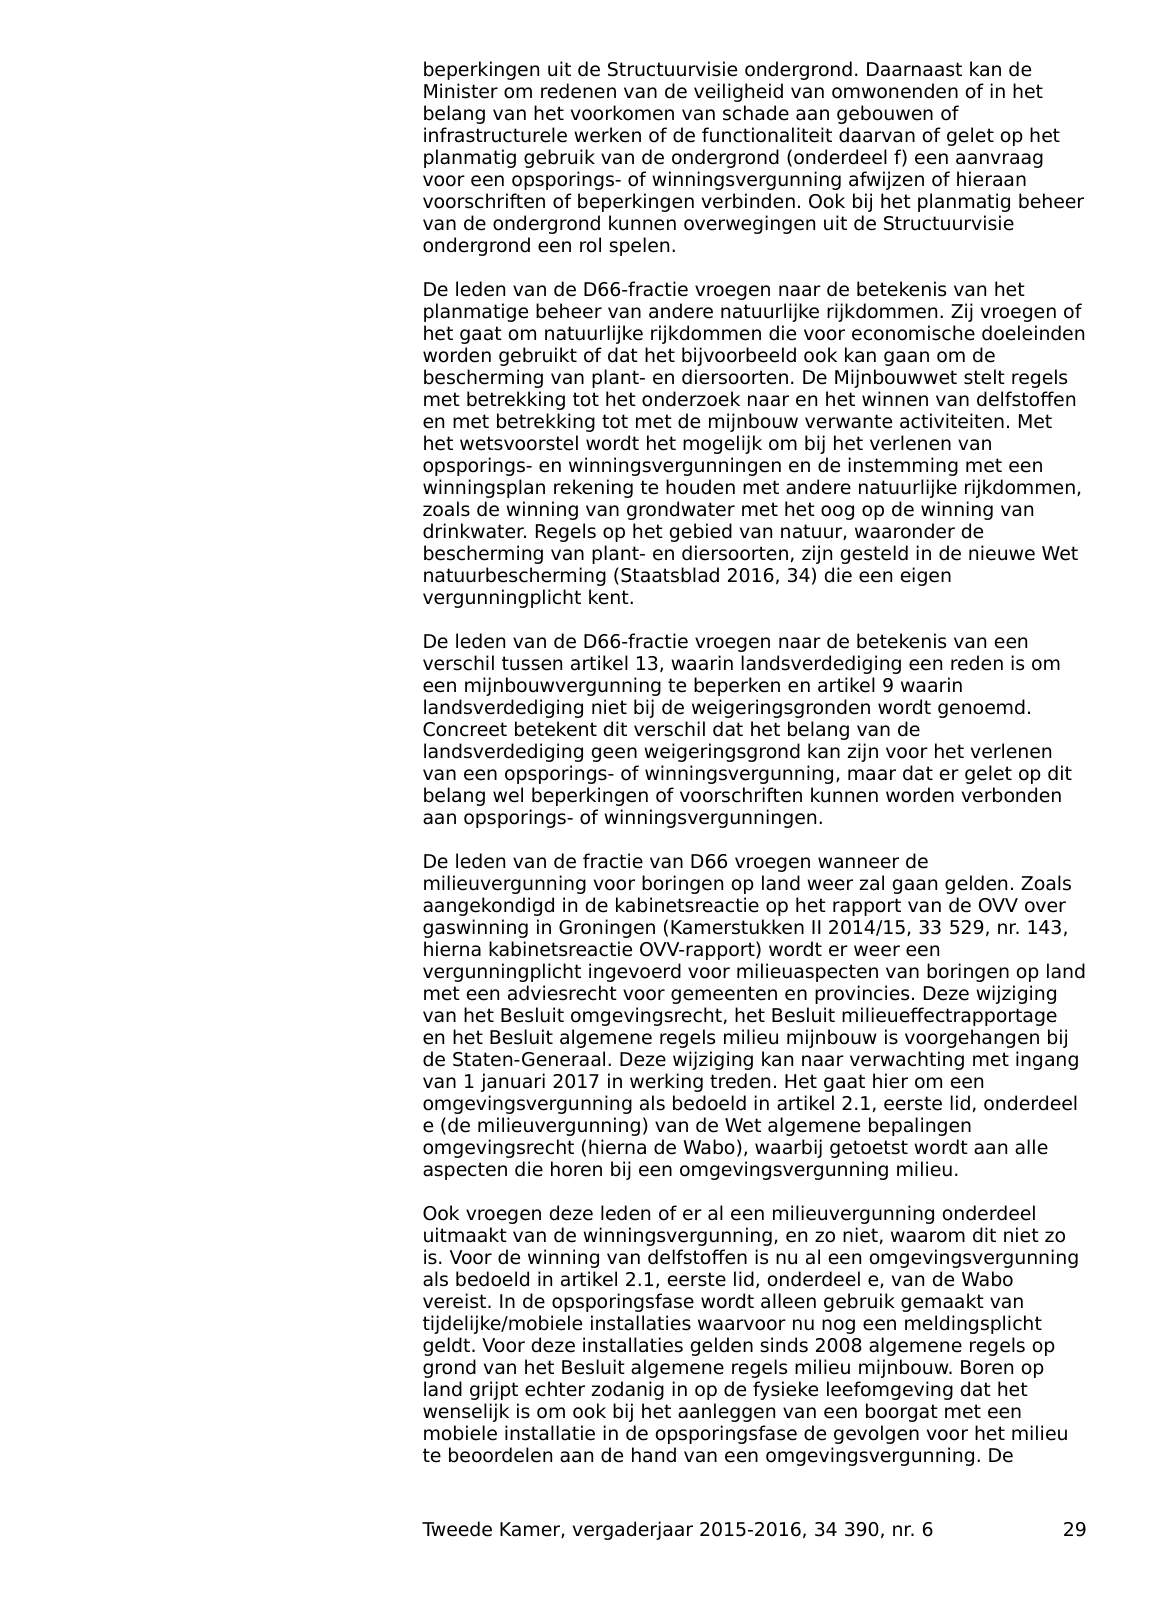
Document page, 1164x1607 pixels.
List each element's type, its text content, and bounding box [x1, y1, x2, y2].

text Ook vroegen deze leden of er al een milieuvergunning onderdeel uitmaakt van de winningsvergunning, en zo niet, waarom dit niet zo is. Voor de winning van delfstoffen is nu al een omgevingsvergunning als bedoeld in artikel 2.1, eerste lid, onderdeel e, van de Wabo vereist. In de opsporingsfase wordt alleen gebruik gemaakt van tijdelijke/mobiele installaties waarvoor nu nog een meldingsplicht geldt. Voor deze installaties gelden sinds 2008 algemene regels op grond van het Besluit algemene regels milieu mijnbouw. Boren op land grijpt echter zodanig in op de fysieke leefomgeving dat het wenselijk is om ook bij het aanleggen van een boorgat met een mobiele installatie in de opsporingsfase de gevolgen voor het milieu te beoordelen aan de hand van een omgevingsvergunning. De [422, 1203, 1087, 1467]
text beperkingen uit de Structuurvisie ondergrond. Daarnaast kan de Minister om redenen van de veiligheid van omwonenden of in het belang van het voorkomen van schade aan gebouwen of infrastructurele werken of de functionaliteit daarvan of gelet op het planmatig gebruik van de ondergrond (onderdeel f) een aanvraag voor een opsporings- of winningsvergunning afwijzen of hieraan voorschriften of beperkingen verbinden. Ook bij het planmatig beheer van de ondergrond kunnen overwegingen uit de Structuurvisie ondergrond een rol spelen. [422, 59, 1087, 257]
text De leden van de D66-fractie vroegen naar de betekenis van een verschil tussen artikel 13, waarin landsverdediging een reden is om een mijnbouwvergunning te beperken en artikel 9 waarin landsverdediging niet bij de weigeringsgronden wordt genoemd. [422, 631, 1087, 719]
text Concreet betekent dit verschil dat het belang van de landsverdediging geen weigeringsgrond kan zijn voor het verlenen van een opsporings- of winningsvergunning, maar dat er gelet op dit belang wel beperkingen of voorschriften kunnen worden verbonden aan opsporings- of winningsvergunningen. [422, 719, 1087, 829]
text De leden van de D66-fractie vroegen naar de betekenis van het planmatige beheer van andere natuurlijke rijkdommen. Zij vroegen of het gaat om natuurlijke rijkdommen die voor economische doeleinden worden gebruikt of dat het bijvoorbeeld ook kan gaan om de bescherming van plant- en diersoorten. De Mijnbouwwet stelt regels met betrekking tot het onderzoek naar en het winnen van delfstoffen en met betrekking tot met de mijnbouw verwante activiteiten. Met het wetsvoorstel wordt het mogelijk om bij het verlenen van opsporings- en winningsvergunningen en de instemming met een winningsplan rekening te houden met andere natuurlijke rijkdommen, zoals de winning van grondwater met het oog op de winning van drinkwater. Regels op het gebied van natuur, waaronder de bescherming van plant- en diersoorten, zijn gesteld in de nieuwe Wet natuurbescherming (Staatsblad 2016, 34) die een eigen vergunningplicht kent. [422, 279, 1087, 609]
text De leden van de fractie van D66 vroegen wanneer de milieuvergunning voor boringen op land weer zal gaan gelden. Zoals aangekondigd in de kabinetsreactie op het rapport van de OVV over gaswinning in Groningen (Kamerstukken II 2014/15, 33 529, nr. 143, hierna kabinetsreactie OVV-rapport) wordt er weer een vergunningplicht ingevoerd voor milieuaspecten van boringen op land met een adviesrecht voor gemeenten en provincies. Deze wijziging van het Besluit omgevingsrecht, het Besluit milieueffectrapportage en het Besluit algemene regels milieu mijnbouw is voorgehangen bij de Staten-Generaal. Deze wijziging kan naar verwachting met ingang van 1 januari 2017 in werking treden. Het gaat hier om een omgevingsvergunning als bedoeld in artikel 2.1, eerste lid, onderdeel e (de milieuvergunning) van de Wet algemene bepalingen omgevingsrecht (hierna de Wabo), waarbij getoetst wordt aan alle aspecten die horen bij een omgevingsvergunning milieu. [422, 851, 1087, 1181]
